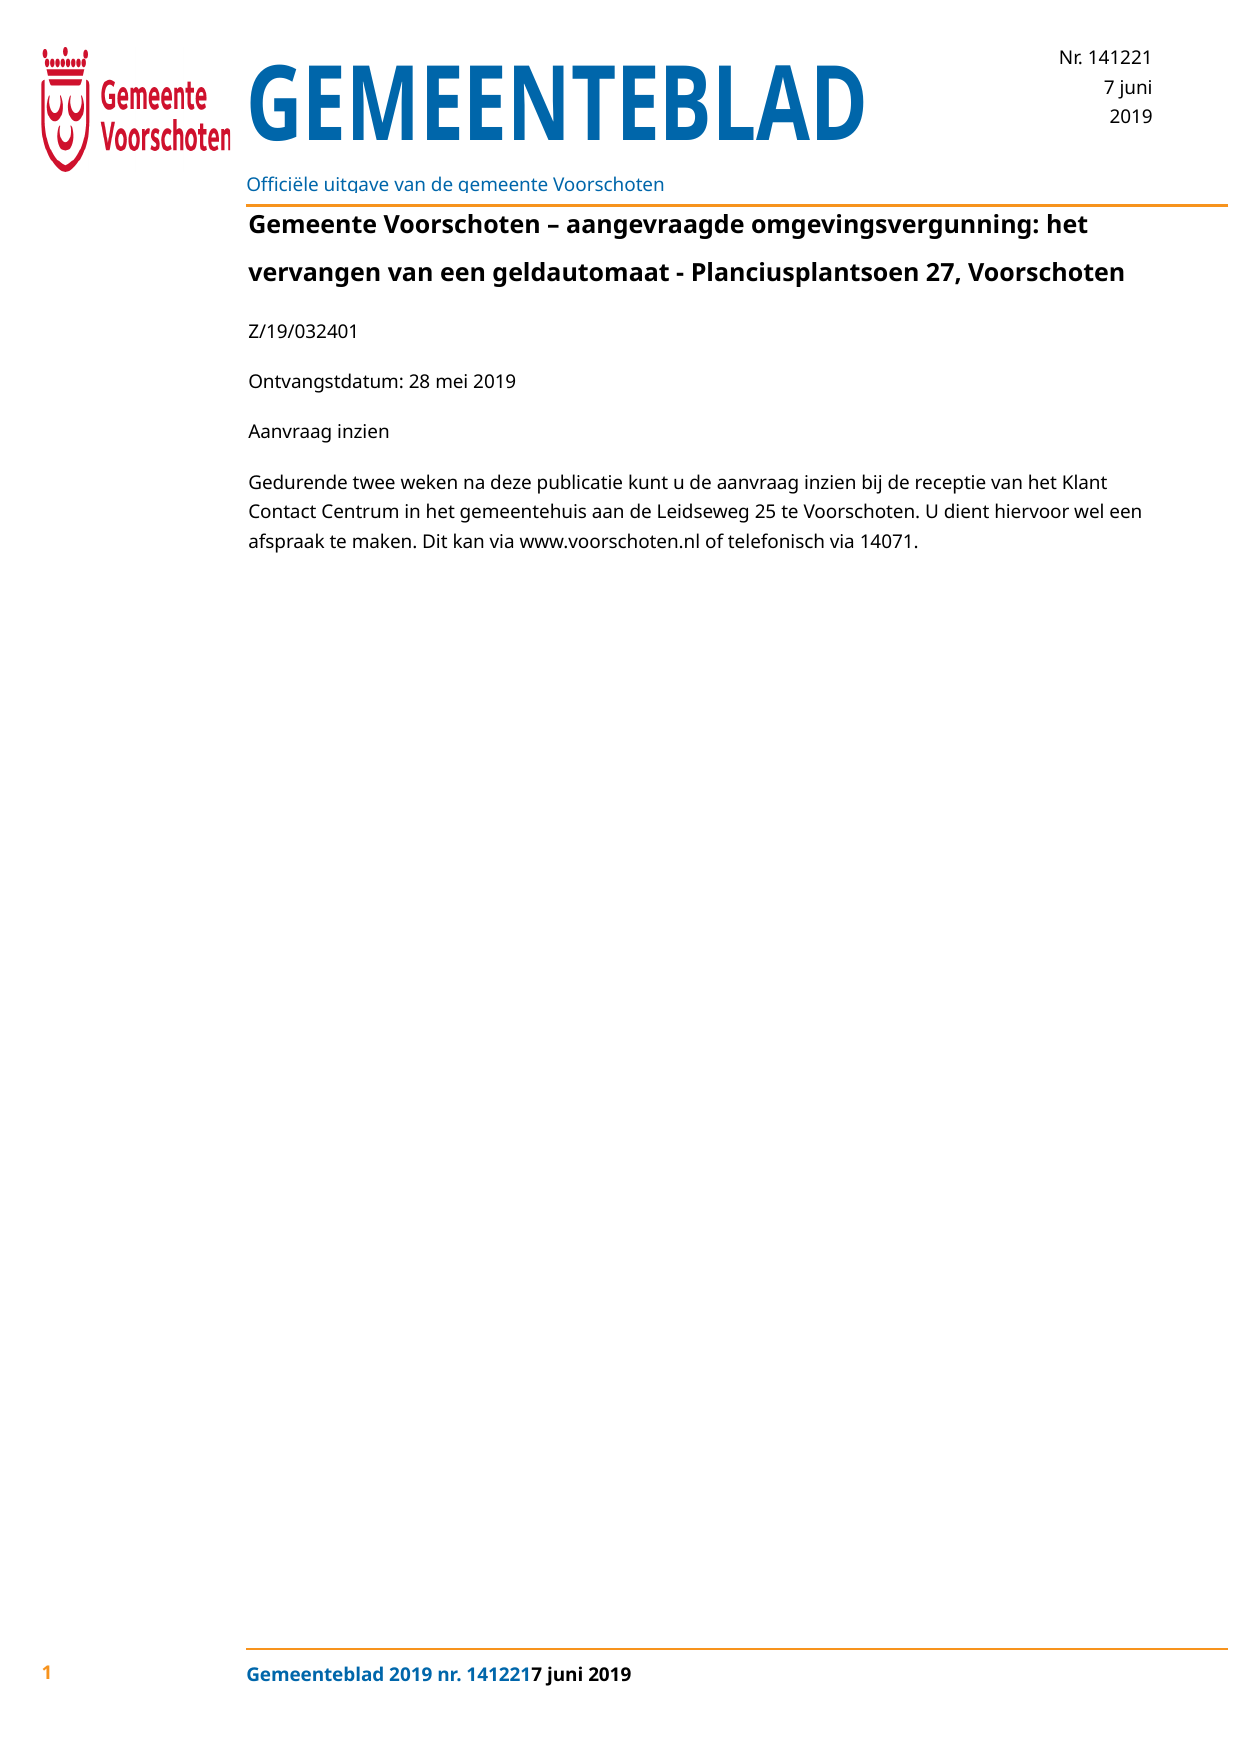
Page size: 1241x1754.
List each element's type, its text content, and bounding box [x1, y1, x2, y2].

text Ontvangstdatum: 28 mei 2019 [248, 368, 1152, 394]
text Gedurende twee weken na deze publicatie kunt u de aanvraag inzien bij de receptie van het Klant Contact Centrum in het gemeentehuis aan de Leidseweg 25 te Voorschoten. U dient hiervoor wel een afspraak te maken. Dit kan via www.voorschoten.nl of telefonisch via 14071. [248, 469, 1152, 554]
text Aanvraag inzien [248, 419, 1152, 444]
text Z/19/032401 [248, 318, 1152, 344]
text Gemeente Voorschoten – aangevraagde omgevingsvergunning: het vervangen van een geldautomaat - Planciusplantsoen 27, Voorschoten [248, 207, 1152, 288]
picture [41, 47, 231, 172]
